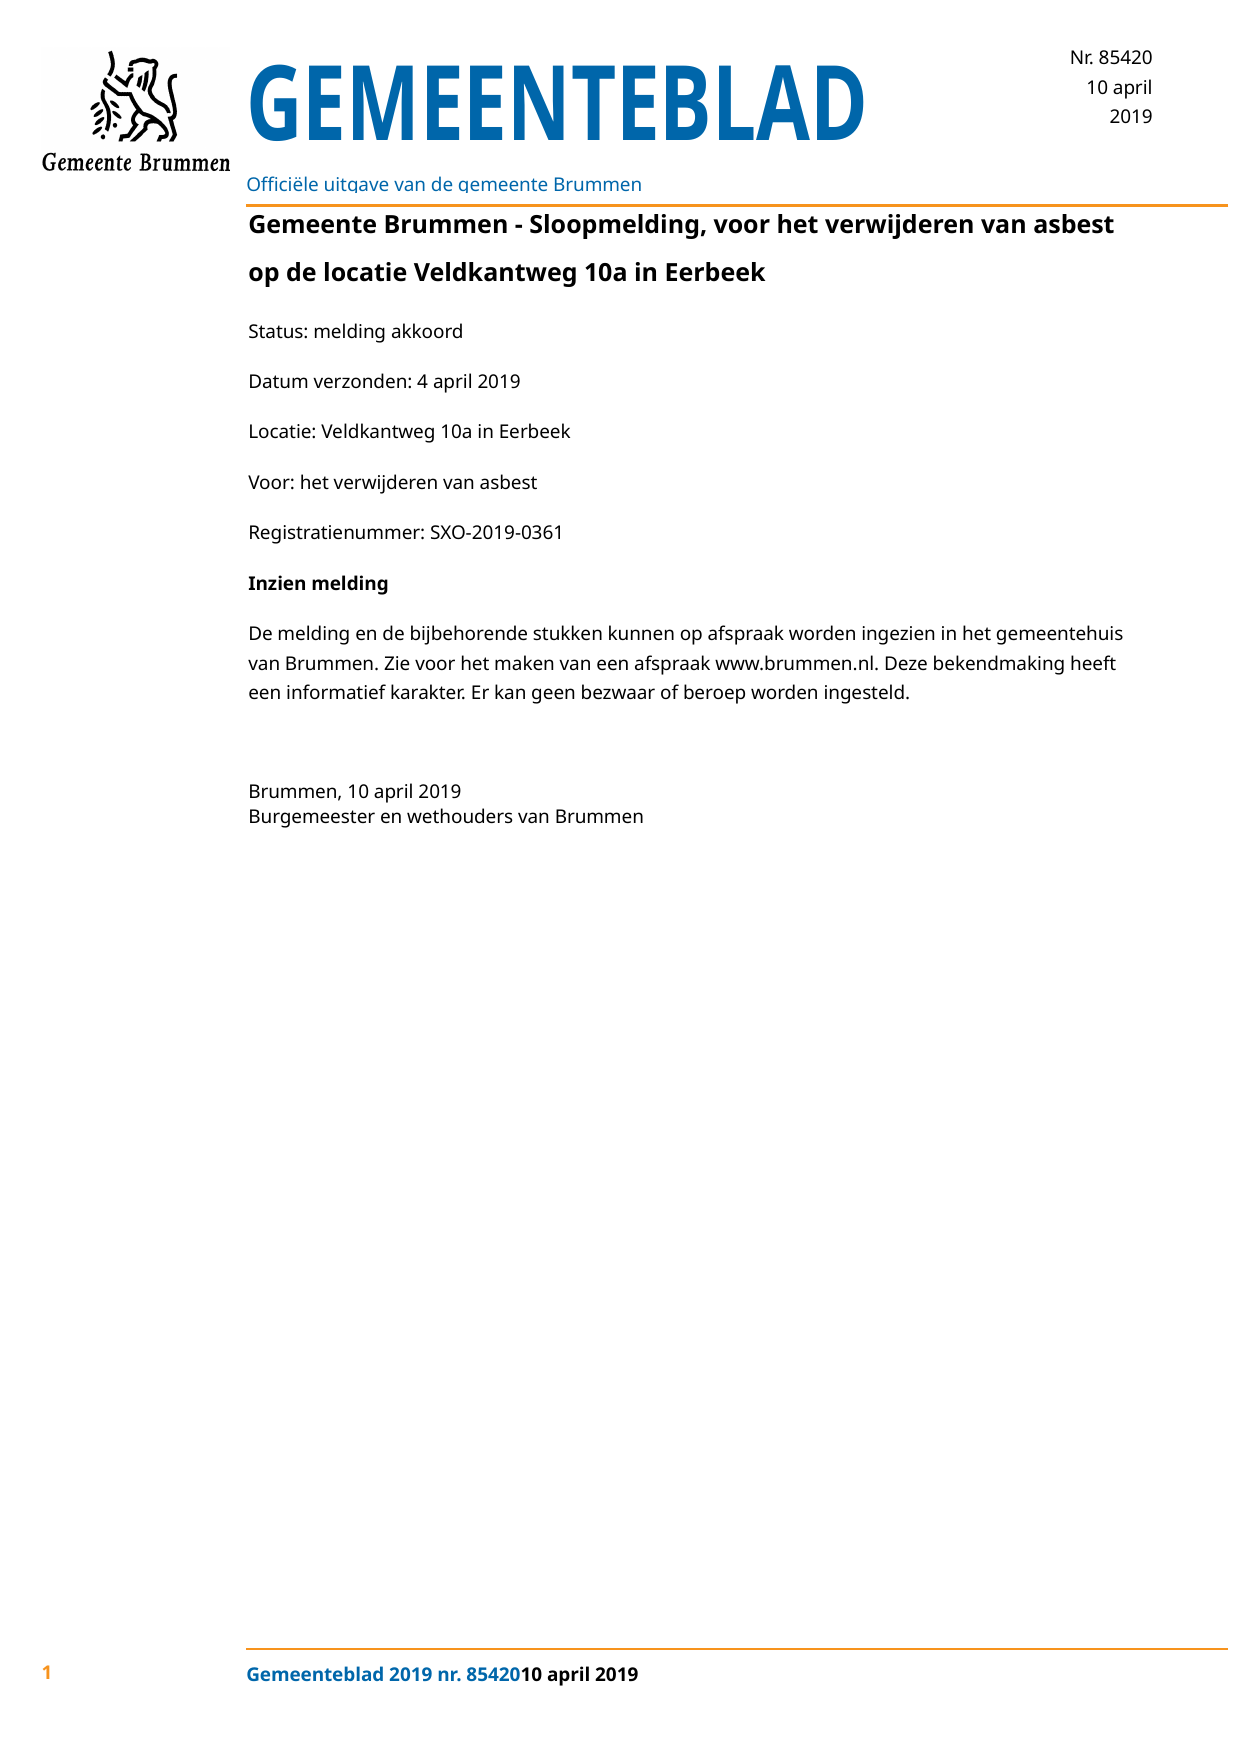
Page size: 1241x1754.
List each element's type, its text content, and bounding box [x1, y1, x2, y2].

text De melding en de bijbehorende stukken kunnen op afspraak worden ingezien in het gemeentehuis van Brummen. Zie voor het maken van een afspraak www.brummen.nl. Deze bekendmaking heeft een informatief karakter. Er kan geen bezwaar of beroep worden ingesteld. [248, 620, 1152, 705]
text Voor: het verwijderen van asbest [248, 469, 1152, 495]
text Burgemeester en wethouders van Brummen [248, 803, 1152, 829]
text Registratienummer: SXO-2019-0361 [248, 519, 1152, 545]
picture [41, 47, 231, 172]
text Datum verzonden: 4 april 2019 [248, 368, 1152, 394]
text Gemeente Brummen - Sloopmelding, voor het verwijderen van asbest op de locatie Veldkantweg 10a in Eerbeek [248, 207, 1152, 288]
text Brummen, 10 april 2019 [248, 778, 1152, 803]
text Inzien melding [248, 570, 1152, 596]
text Locatie: Veldkantweg 10a in Eerbeek [248, 419, 1152, 444]
text Status: melding akkoord [248, 318, 1152, 344]
